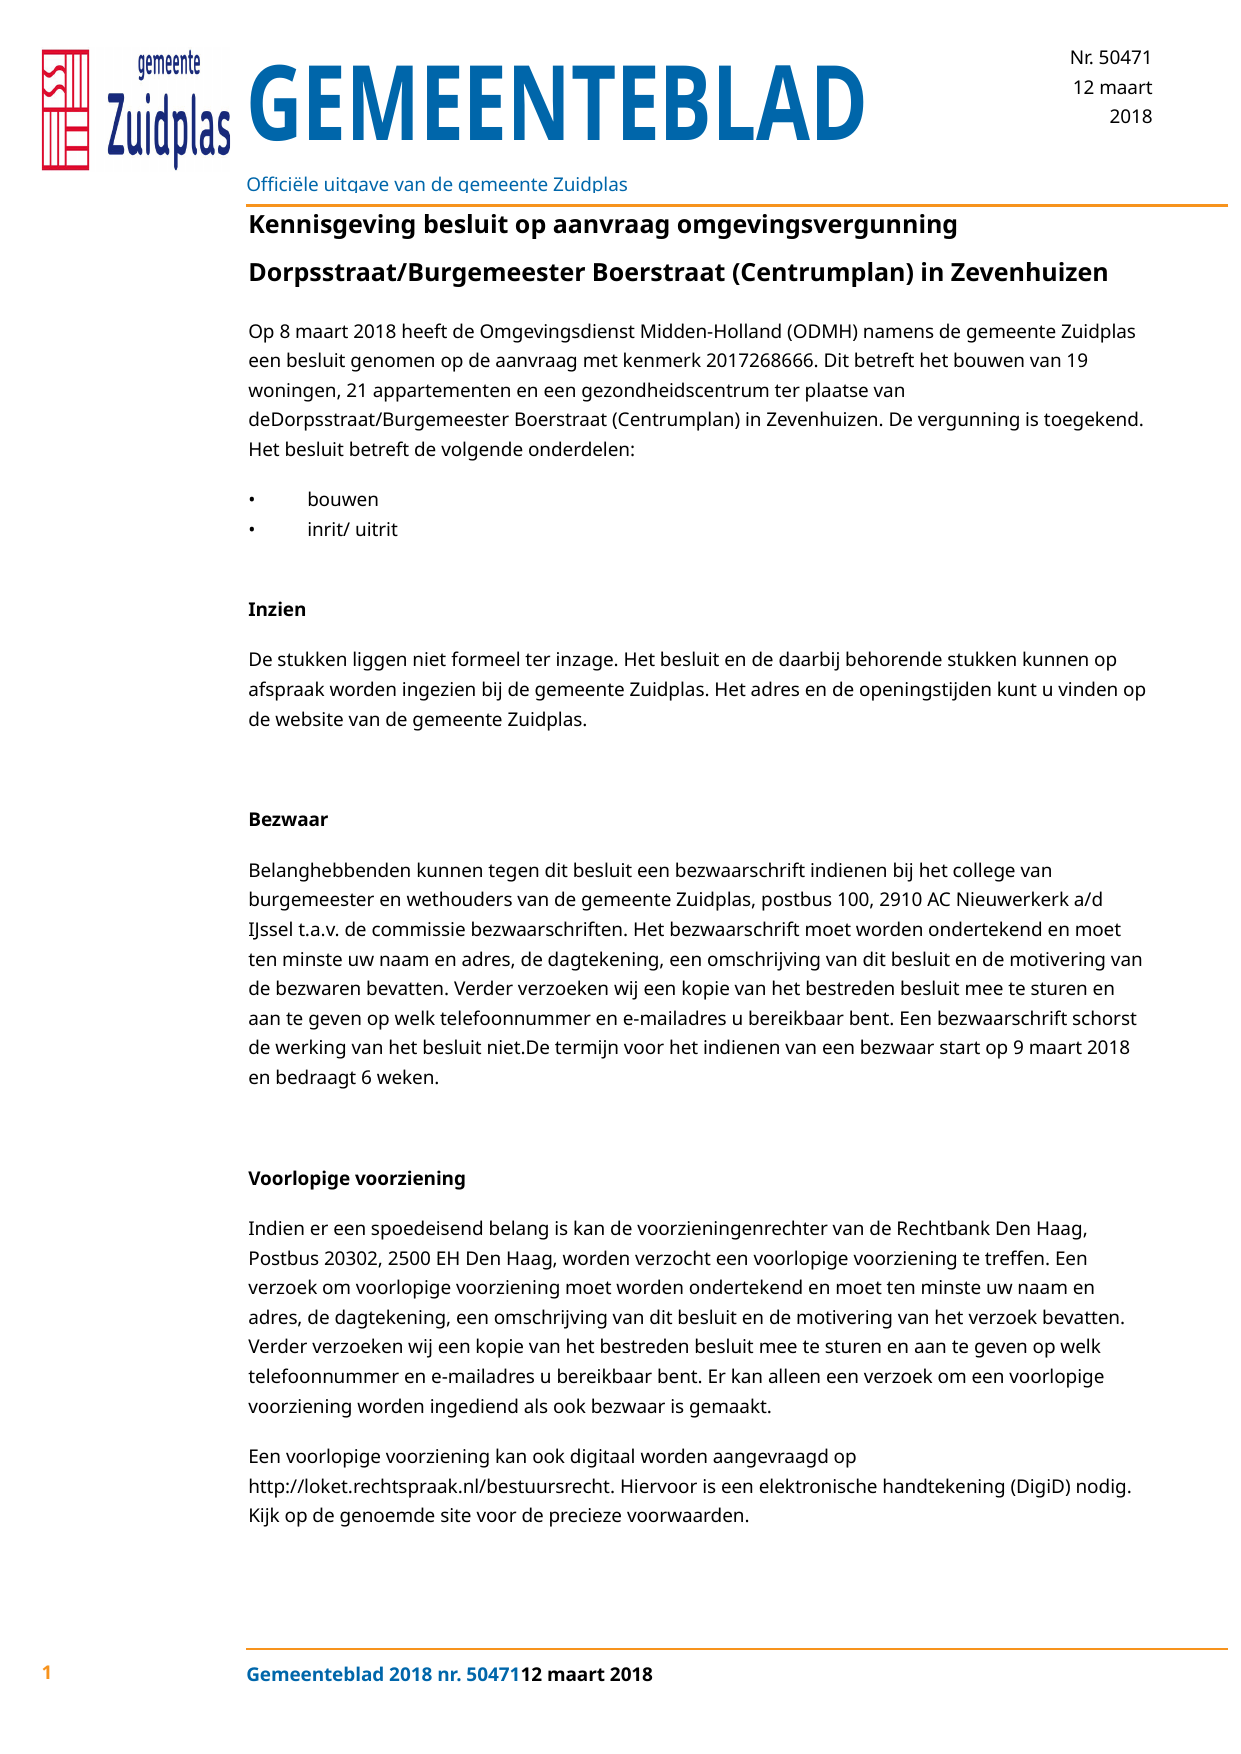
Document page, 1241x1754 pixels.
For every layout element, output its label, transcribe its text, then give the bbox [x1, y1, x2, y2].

text Voorlopige voorziening [248, 1165, 1152, 1191]
text Indien er een spoedeisend belang is kan de voorzieningenrechter van de Rechtbank Den Haag, Postbus 20302, 2500 EH Den Haag, worden verzocht een voorlopige voorziening te treffen. Een verzoek om voorlopige voorziening moet worden ondertekend en moet ten minste uw naam en adres, de dagtekening, een omschrijving van dit besluit en de motivering van het verzoek bevatten. Verder verzoeken wij een kopie van het bestreden besluit mee te sturen en aan te geven op welk telefoonnummer en e-mailadres u bereikbaar bent. Er kan alleen een verzoek om een voorlopige voorziening worden ingediend als ook bezwaar is gemaakt. [248, 1215, 1152, 1419]
text Belanghebbenden kunnen tegen dit besluit een bezwaarschrift indienen bij het college van burgemeester en wethouders van de gemeente Zuidplas, postbus 100, 2910 AC Nieuwerkerk a/d IJssel t.a.v. de commissie bezwaarschriften. Het bezwaarschrift moet worden ondertekend en moet ten minste uw naam en adres, de dagtekening, een omschrijving van dit besluit en de motivering van de bezwaren bevatten. Verder verzoeken wij een kopie van het bestreden besluit mee te sturen en aan te geven op welk telefoonnummer en e-mailadres u bereikbaar bent. Een bezwaarschrift schorst de werking van het besluit niet.De termijn voor het indienen van een bezwaar start op 9 maart 2018 en bedraagt 6 weken. [248, 857, 1152, 1090]
text Bezwaar [248, 807, 1152, 832]
list inrit/ uitrit [248, 516, 1152, 542]
text Een voorlopige voorziening kan ook digitaal worden aangevraagd op http://loket.rechtspraak.nl/bestuursrecht. Hiervoor is een elektronische handtekening (DigiD) nodig. Kijk op de genoemde site voor de precieze voorwaarden. [248, 1443, 1152, 1528]
list bouwen [248, 487, 1152, 512]
text Inzien [248, 596, 1152, 622]
text Op 8 maart 2018 heeft de Omgevingsdienst Midden-Holland (ODMH) namens de gemeente Zuidplas een besluit genomen op de aanvraag met kenmerk 2017268666. Dit betreft het bouwen van 19 woningen, 21 appartementen en een gezondheidscentrum ter plaatse van deDorpsstraat/Burgemeester Boerstraat (Centrumplan) in Zevenhuizen. De vergunning is toegekend. Het besluit betreft de volgende onderdelen: [248, 318, 1152, 462]
picture [41, 47, 231, 172]
text De stukken liggen niet formeel ter inzage. Het besluit en de daarbij behorende stukken kunnen op afspraak worden ingezien bij de gemeente Zuidplas. Het adres en de openingstijden kunt u vinden op de website van de gemeente Zuidplas. [248, 647, 1152, 732]
text Kennisgeving besluit op aanvraag omgevingsvergunning Dorpsstraat/Burgemeester Boerstraat (Centrumplan) in Zevenhuizen [248, 207, 1152, 288]
